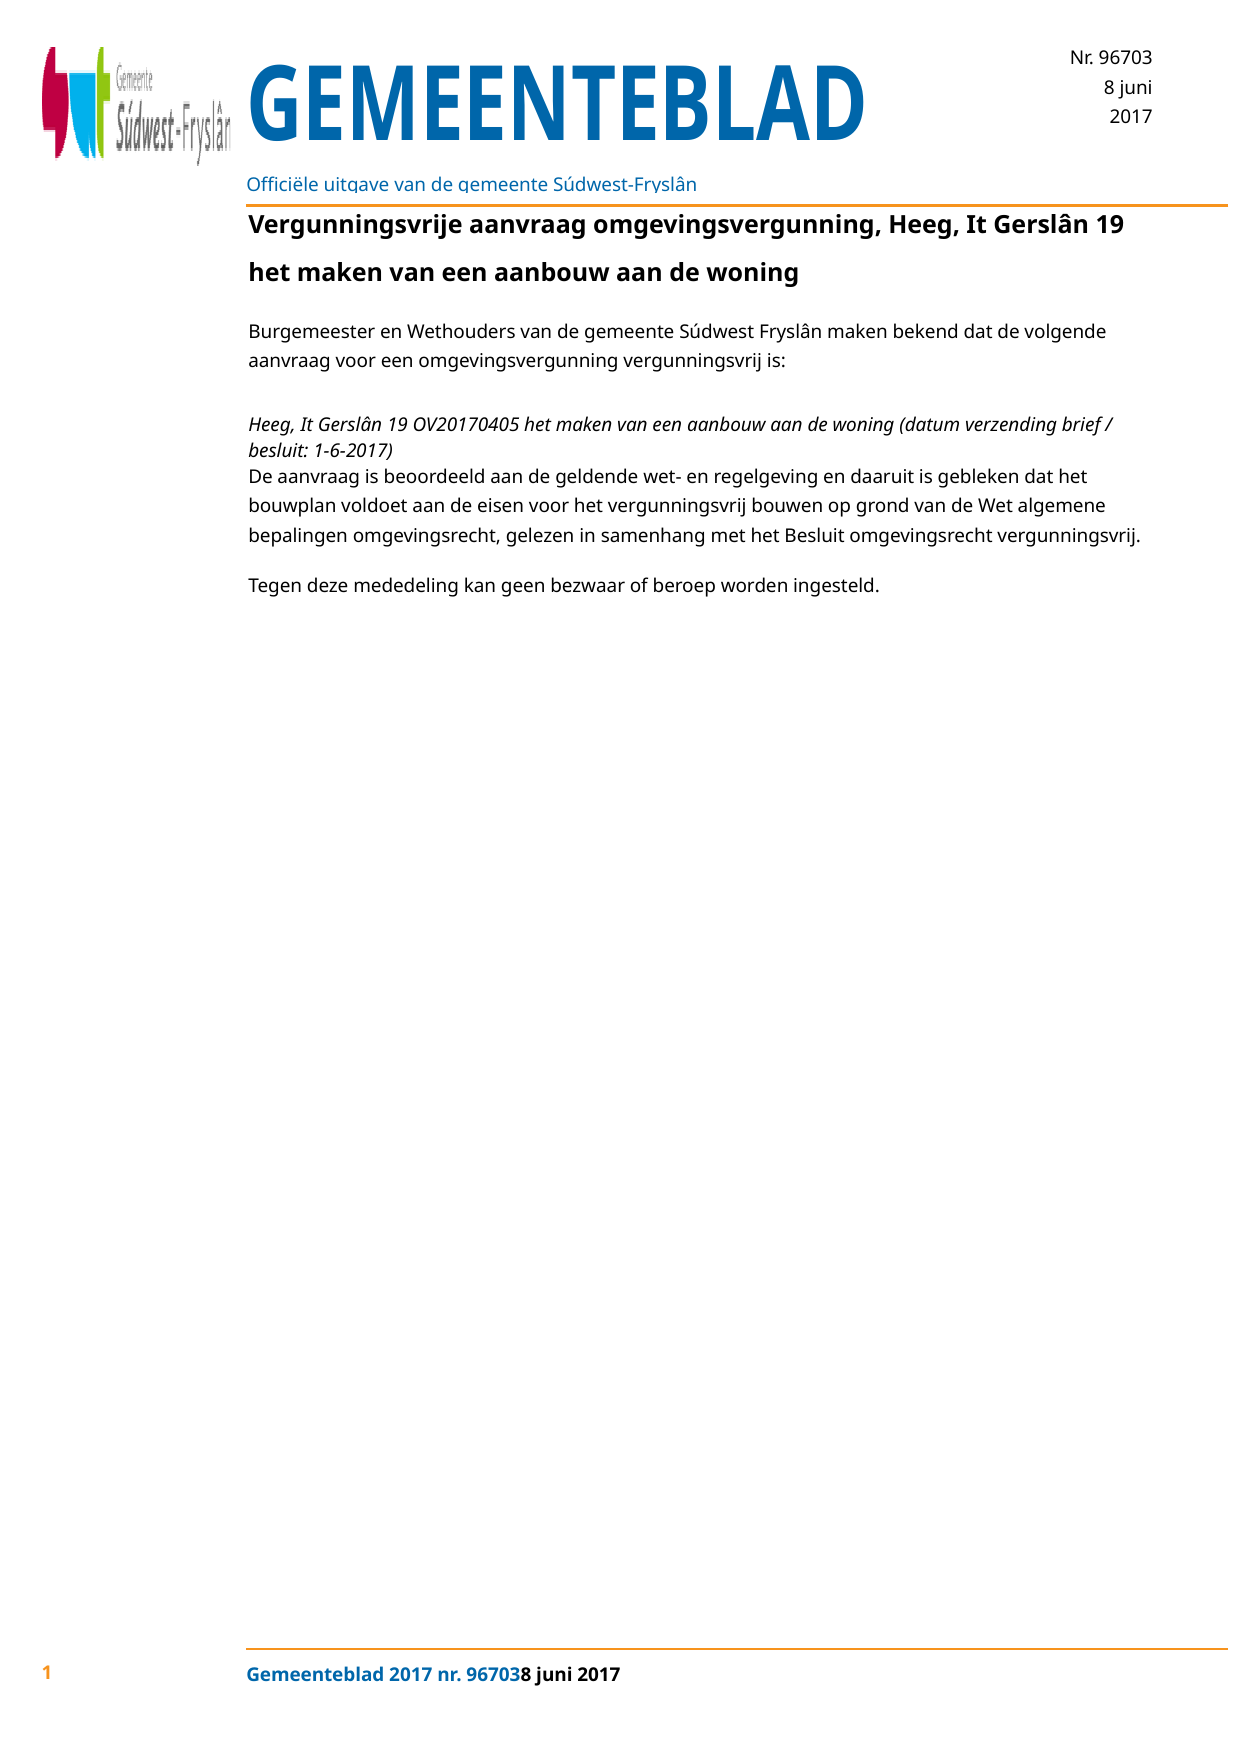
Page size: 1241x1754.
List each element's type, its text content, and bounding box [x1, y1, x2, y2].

text Burgemeester en Wethouders van de gemeente Súdwest Fryslân maken bekend dat de volgende aanvraag voor een omgevingsvergunning vergunningsvrij is: [248, 318, 1152, 373]
picture [41, 47, 231, 172]
text Tegen deze mededeling kan geen bezwaar of beroep worden ingesteld. [248, 572, 1152, 598]
text Heeg, It Gerslân 19 OV20170405 het maken van een aanbouw aan de woning (datum verzending brief / besluit: 1-6-2017) [248, 411, 1152, 463]
text Vergunningsvrije aanvraag omgevingsvergunning, Heeg, It Gerslân 19 het maken van een aanbouw aan de woning [248, 207, 1152, 288]
text De aanvraag is beoordeeld aan de geldende wet- en regelgeving en daaruit is gebleken dat het bouwplan voldoet aan de eisen voor het vergunningsvrij bouwen op grond van de Wet algemene bepalingen omgevingsrecht, gelezen in samenhang met het Besluit omgevingsrecht vergunningsvrij. [248, 463, 1152, 548]
